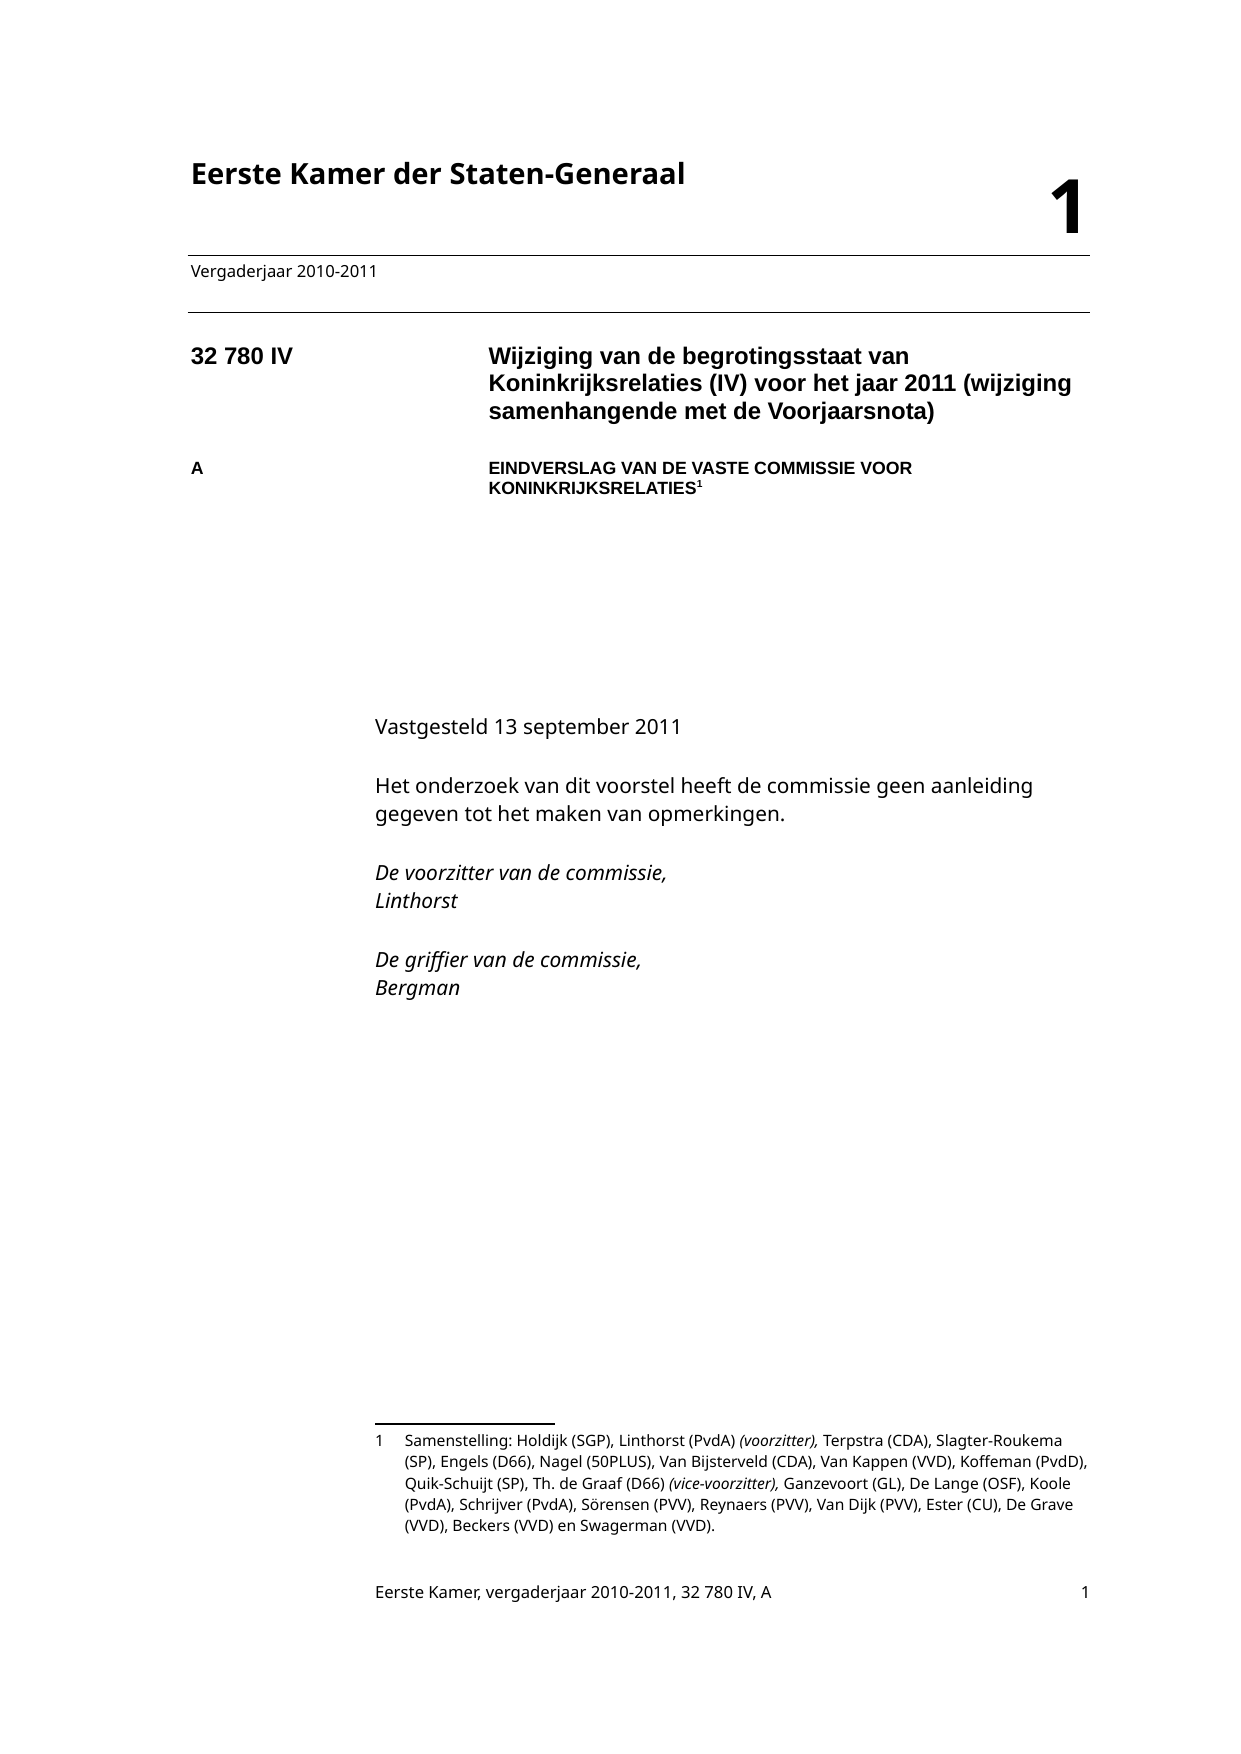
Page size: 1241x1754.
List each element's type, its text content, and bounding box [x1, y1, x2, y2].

table_cell [485, 313, 1090, 339]
table_cell EINDVERSLAG VAN DE VASTE COMMISSIE VOOR KONINKRIJKSRELATIES [485, 455, 1090, 594]
table_cell Vergaderjaar 2010-2011 [188, 256, 485, 312]
table_header Eerste Kamer der Staten-Generaal [188, 150, 909, 255]
table_cell [485, 256, 1090, 312]
text Linthorst [375, 886, 1090, 915]
table_cell 32 780 IV [188, 339, 485, 454]
text De griffier van de commissie, [375, 945, 1090, 973]
table_cell A [188, 455, 485, 594]
text Vastgesteld 13 september 2011 [375, 712, 1090, 741]
text De voorzitter van de commissie, [375, 858, 1090, 886]
table_cell [188, 313, 485, 339]
text Het onderzoek van dit voorstel heeft de commissie geen aanleiding gegeven tot het maken van opmerkingen. [375, 771, 1090, 828]
text Bergman [375, 973, 1090, 1002]
table_cell Wijziging van de begrotingsstaat van Koninkrijksrelaties (IV) voor het jaar 2011 (wijziging samenhangende met de Voorjaarsnota) [485, 339, 1090, 454]
table_header 1 [910, 150, 1090, 255]
